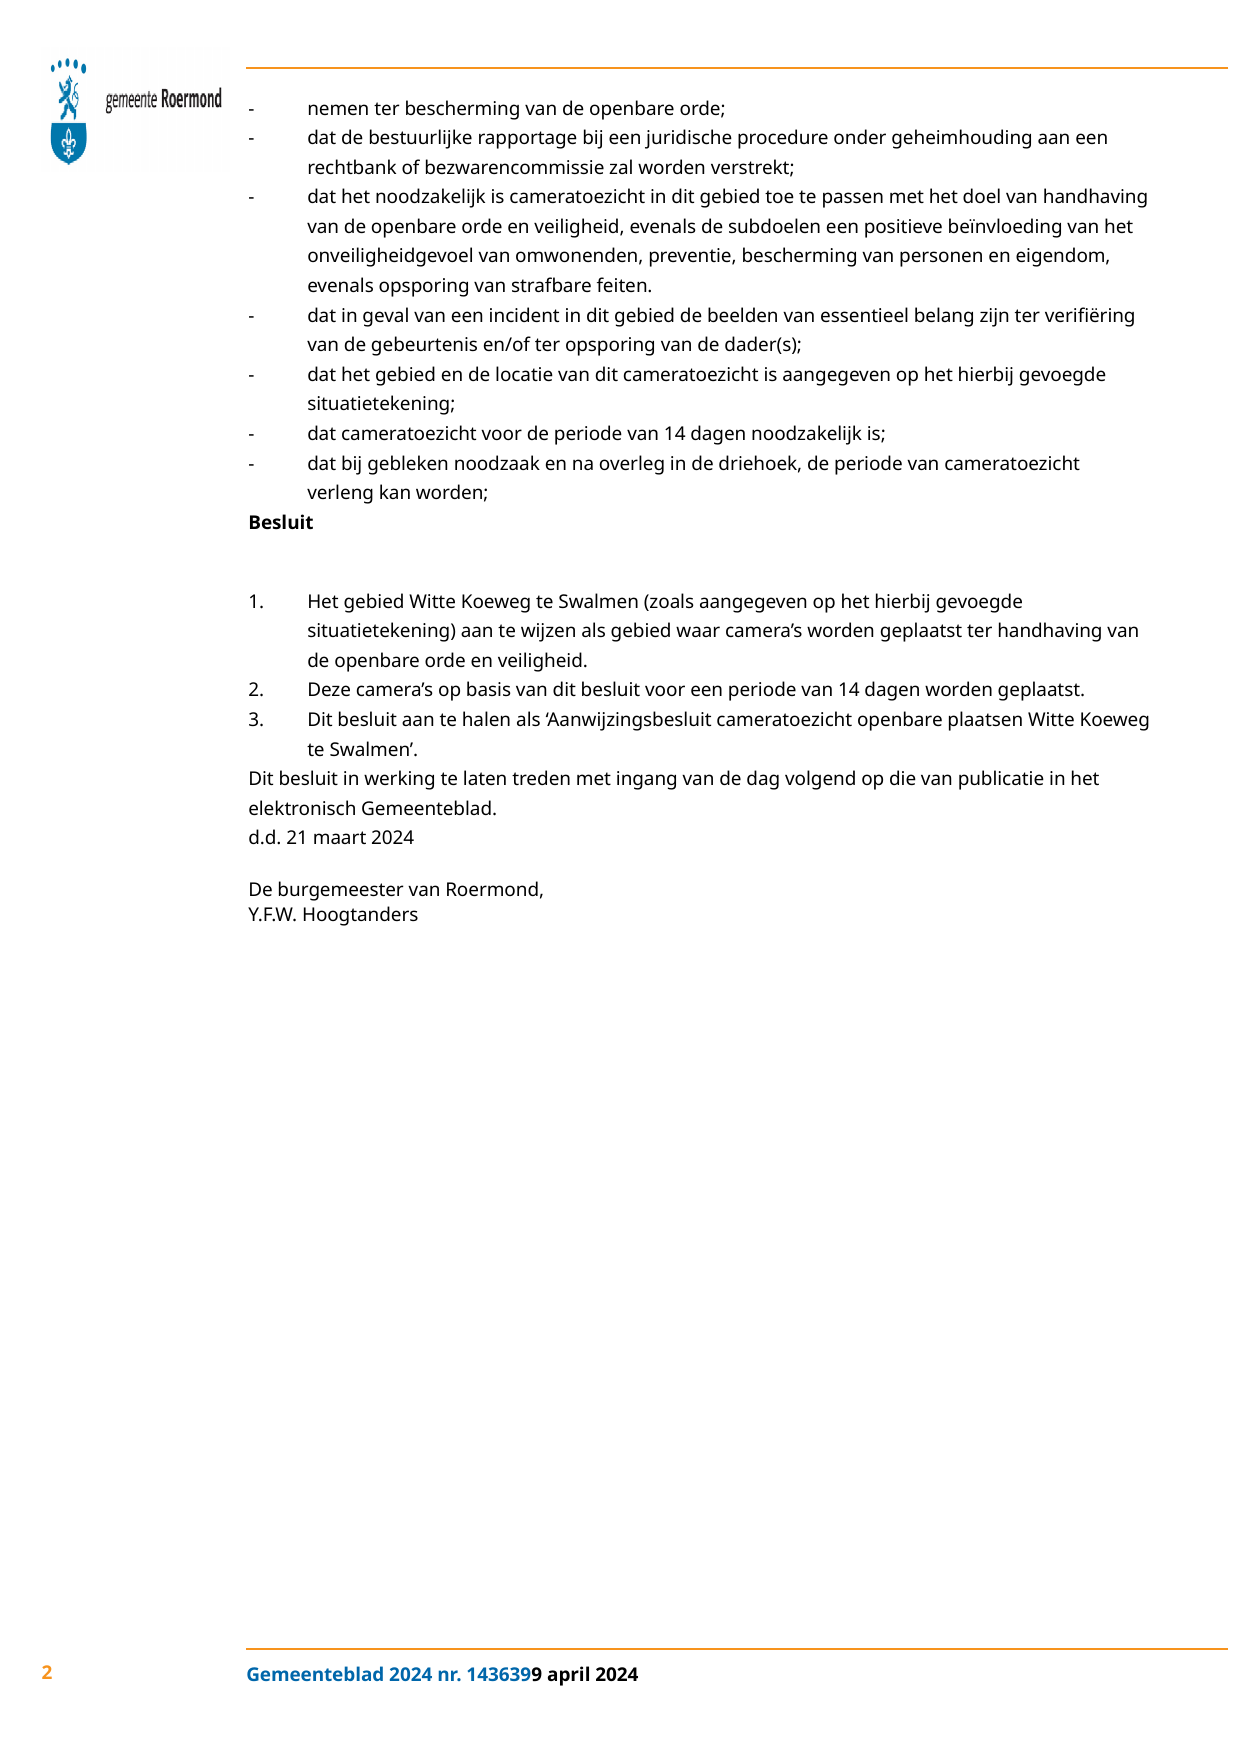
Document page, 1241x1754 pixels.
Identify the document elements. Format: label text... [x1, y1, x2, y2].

list dat het gebied en de locatie van dit cameratoezicht is aangegeven op het hierbij gevoegde situatietekening; [248, 361, 1152, 416]
list Deze camera’s op basis van dit besluit voor een periode van 14 dagen worden geplaatst. [248, 677, 1152, 702]
picture [41, 47, 231, 172]
list dat cameratoezicht voor de periode van 14 dagen noodzakelijk is; [248, 420, 1152, 446]
list dat in geval van een incident in dit gebied de beelden van essentieel belang zijn ter verifiëring van de gebeurtenis en/of ter opsporing van de dader(s); [248, 302, 1152, 357]
text Besluit [248, 509, 1152, 535]
list dat de bestuurlijke rapportage bij een juridische procedure onder geheimhouding aan een rechtbank of bezwarencommissie zal worden verstrekt; [248, 124, 1152, 180]
list Dit besluit aan te halen als ‘Aanwijzingsbesluit cameratoezicht openbare plaatsen Witte Koeweg te Swalmen’. [248, 706, 1152, 761]
text d.d. 21 maart 2024 [248, 824, 1152, 850]
list dat het noodzakelijk is cameratoezicht in dit gebied toe te passen met het doel van handhaving van de openbare orde en veiligheid, evenals de subdoelen een positieve beïnvloeding van het onveiligheidgevoel van omwonenden, preventie, bescherming van personen en eigendom, evenals opsporing van strafbare feiten. [248, 183, 1152, 298]
text De burgemeester van Roermond, [248, 876, 1152, 902]
text Dit besluit in werking te laten treden met ingang van de dag volgend op die van publicatie in het elektronisch Gemeenteblad. [248, 765, 1152, 821]
text Y.F.W. Hoogtanders [248, 902, 1152, 927]
list dat bij gebleken noodzaak en na overleg in de driehoek, de periode van cameratoezicht verleng kan worden; [248, 450, 1152, 505]
list Het gebied Witte Koeweg te Swalmen (zoals aangegeven op het hierbij gevoegde situatietekening) aan te wijzen als gebied waar camera’s worden geplaatst ter handhaving van de openbare orde en veiligheid. [248, 588, 1152, 673]
list nemen ter bescherming van de openbare orde; [248, 95, 1152, 121]
